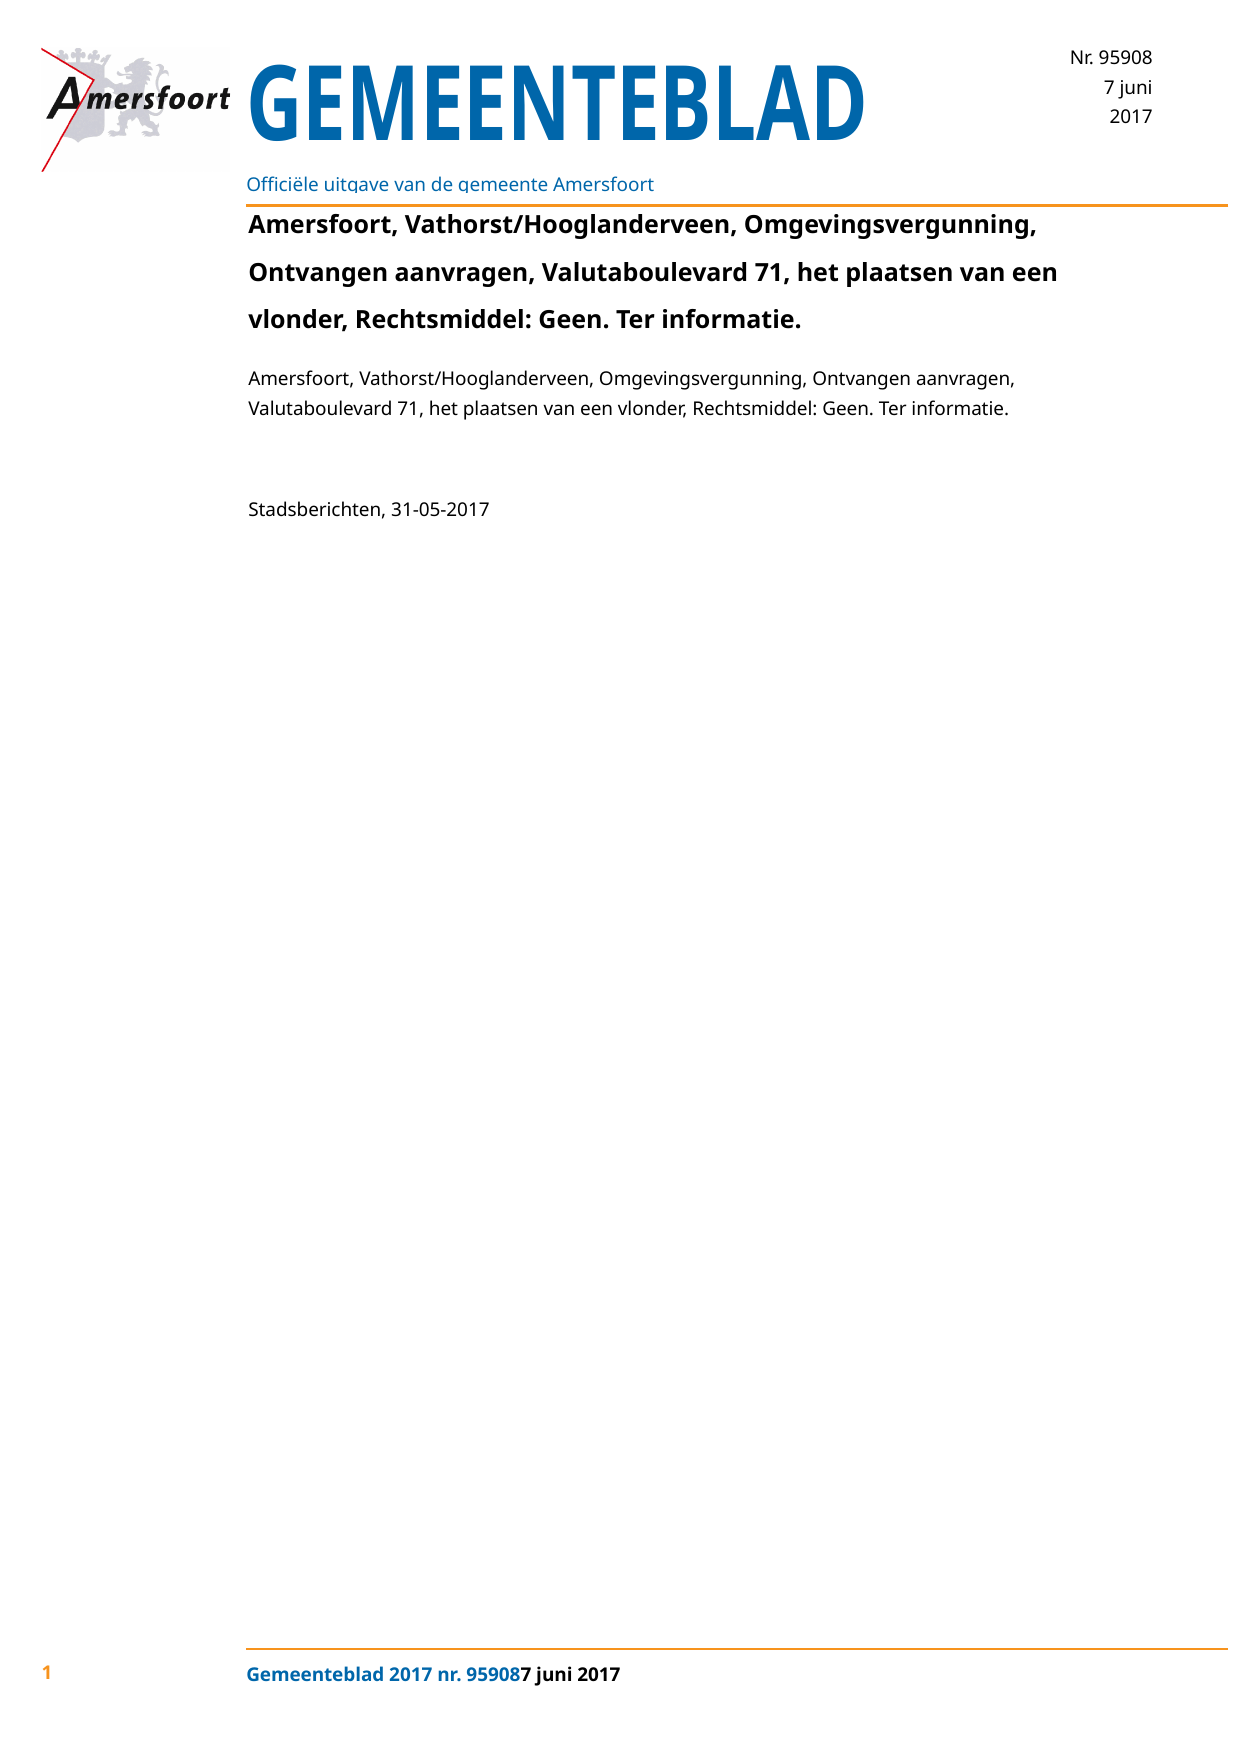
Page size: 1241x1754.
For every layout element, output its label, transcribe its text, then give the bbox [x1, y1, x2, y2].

text Amersfoort, Vathorst/Hooglanderveen, Omgevingsvergunning, Ontvangen aanvragen, Valutaboulevard 71, het plaatsen van een vlonder, Rechtsmiddel: Geen. Ter informatie. [248, 207, 1152, 336]
text Amersfoort, Vathorst/Hooglanderveen, Omgevingsvergunning, Ontvangen aanvragen, Valutaboulevard 71, het plaatsen van een vlonder, Rechtsmiddel: Geen. Ter informatie. [248, 366, 1152, 421]
picture [41, 47, 231, 172]
text Stadsberichten, 31-05-2017 [248, 496, 1152, 522]
